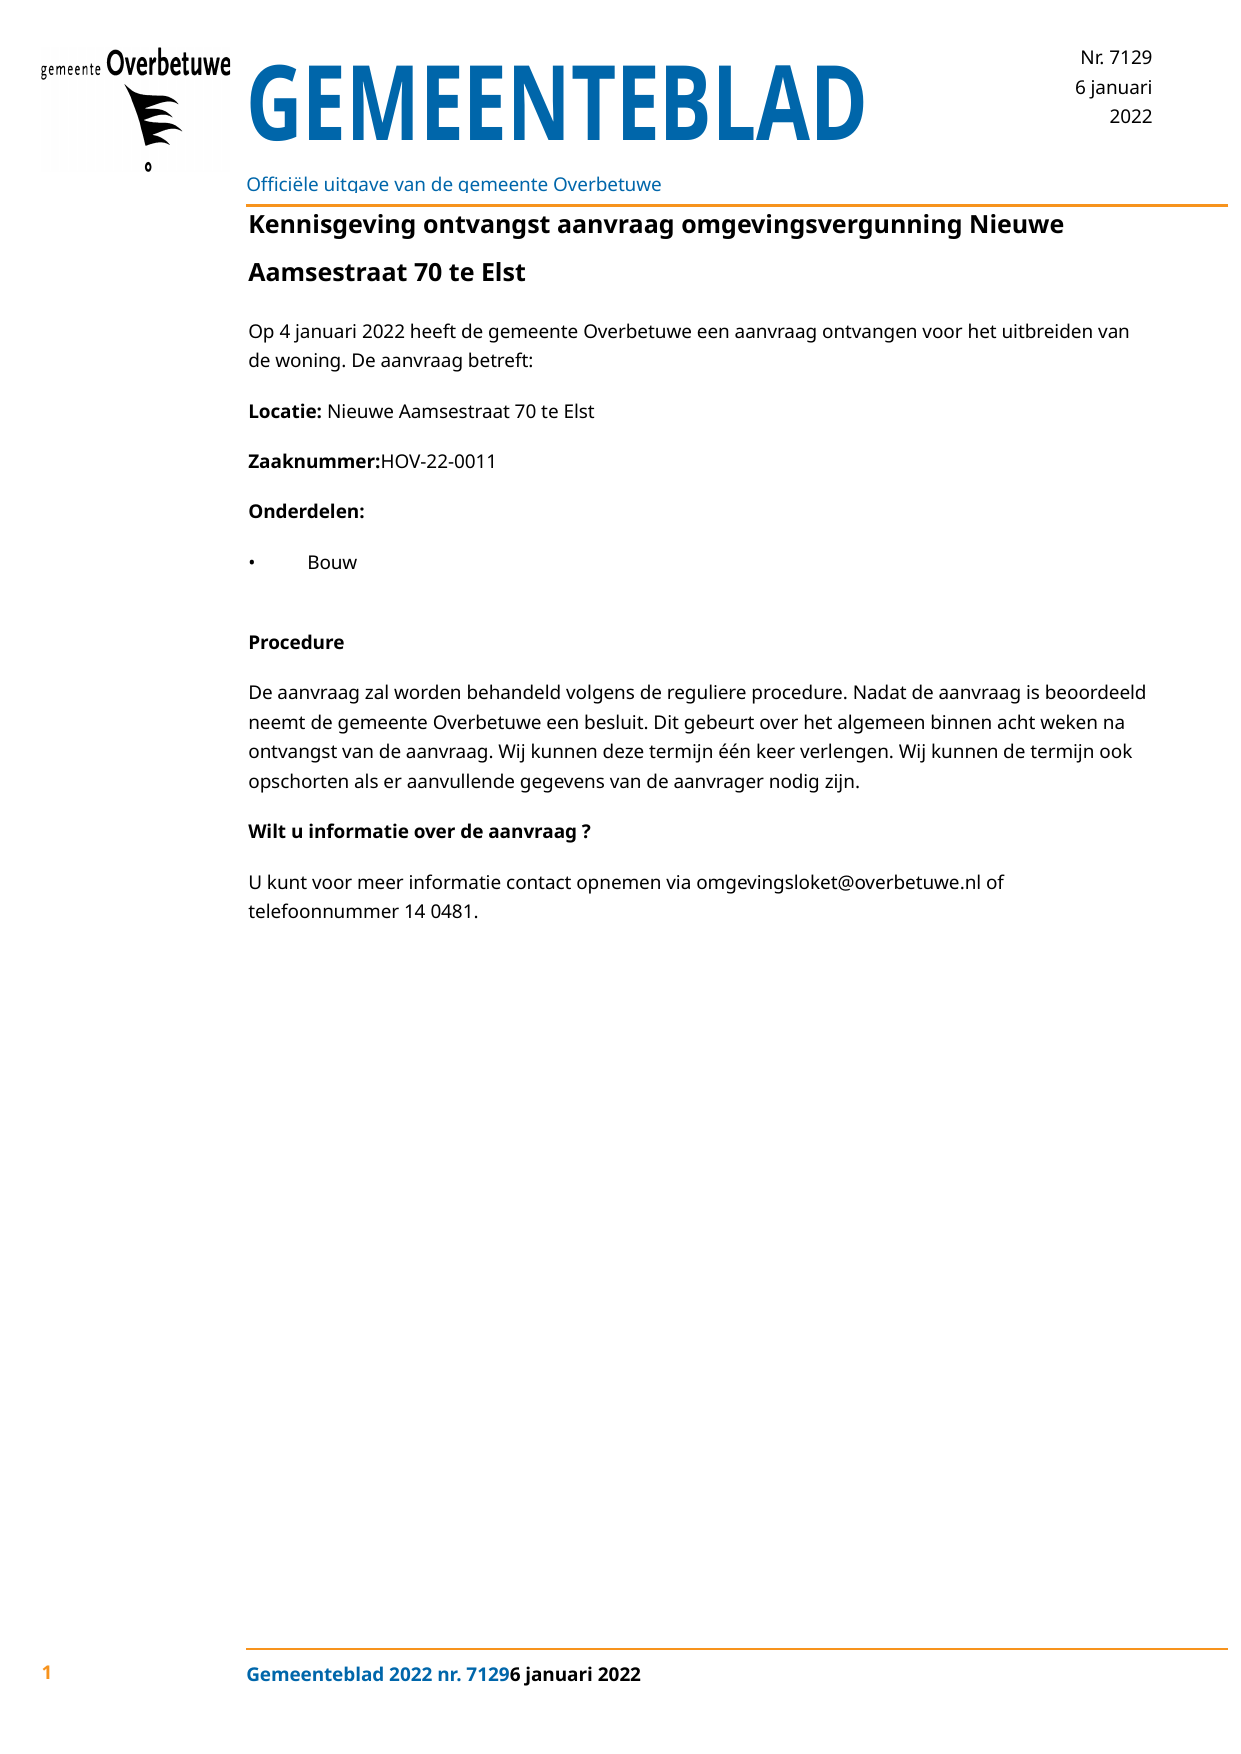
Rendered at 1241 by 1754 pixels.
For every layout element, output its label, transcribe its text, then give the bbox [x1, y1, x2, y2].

text Onderdelen: [248, 499, 1152, 524]
text Kennisgeving ontvangst aanvraag omgevingsvergunning Nieuwe Aamsestraat 70 te Elst [248, 207, 1152, 288]
text Locatie: Nieuwe Aamsestraat 70 te Elst [248, 398, 1152, 424]
list Bouw [248, 549, 1152, 575]
text U kunt voor meer informatie contact opnemen via omgevingsloket@overbetuwe.nl of telefoonnummer 14 0481. [248, 869, 1152, 924]
text De aanvraag zal worden behandeld volgens de reguliere procedure. Nadat de aanvraag is beoordeeld neemt de gemeente Overbetuwe een besluit. Dit gebeurt over het algemeen binnen acht weken na ontvangst van de aanvraag. Wij kunnen deze termijn één keer verlengen. Wij kunnen de termijn ook opschorten als er aanvullende gegevens van de aanvrager nodig zijn. [248, 679, 1152, 794]
text Wilt u informatie over de aanvraag ? [248, 819, 1152, 844]
text Op 4 januari 2022 heeft de gemeente Overbetuwe een aanvraag ontvangen voor het uitbreiden van de woning. De aanvraag betreft: [248, 318, 1152, 373]
text Procedure [248, 629, 1152, 655]
picture [41, 47, 231, 172]
text Zaaknummer:HOV-22-0011 [248, 448, 1152, 474]
